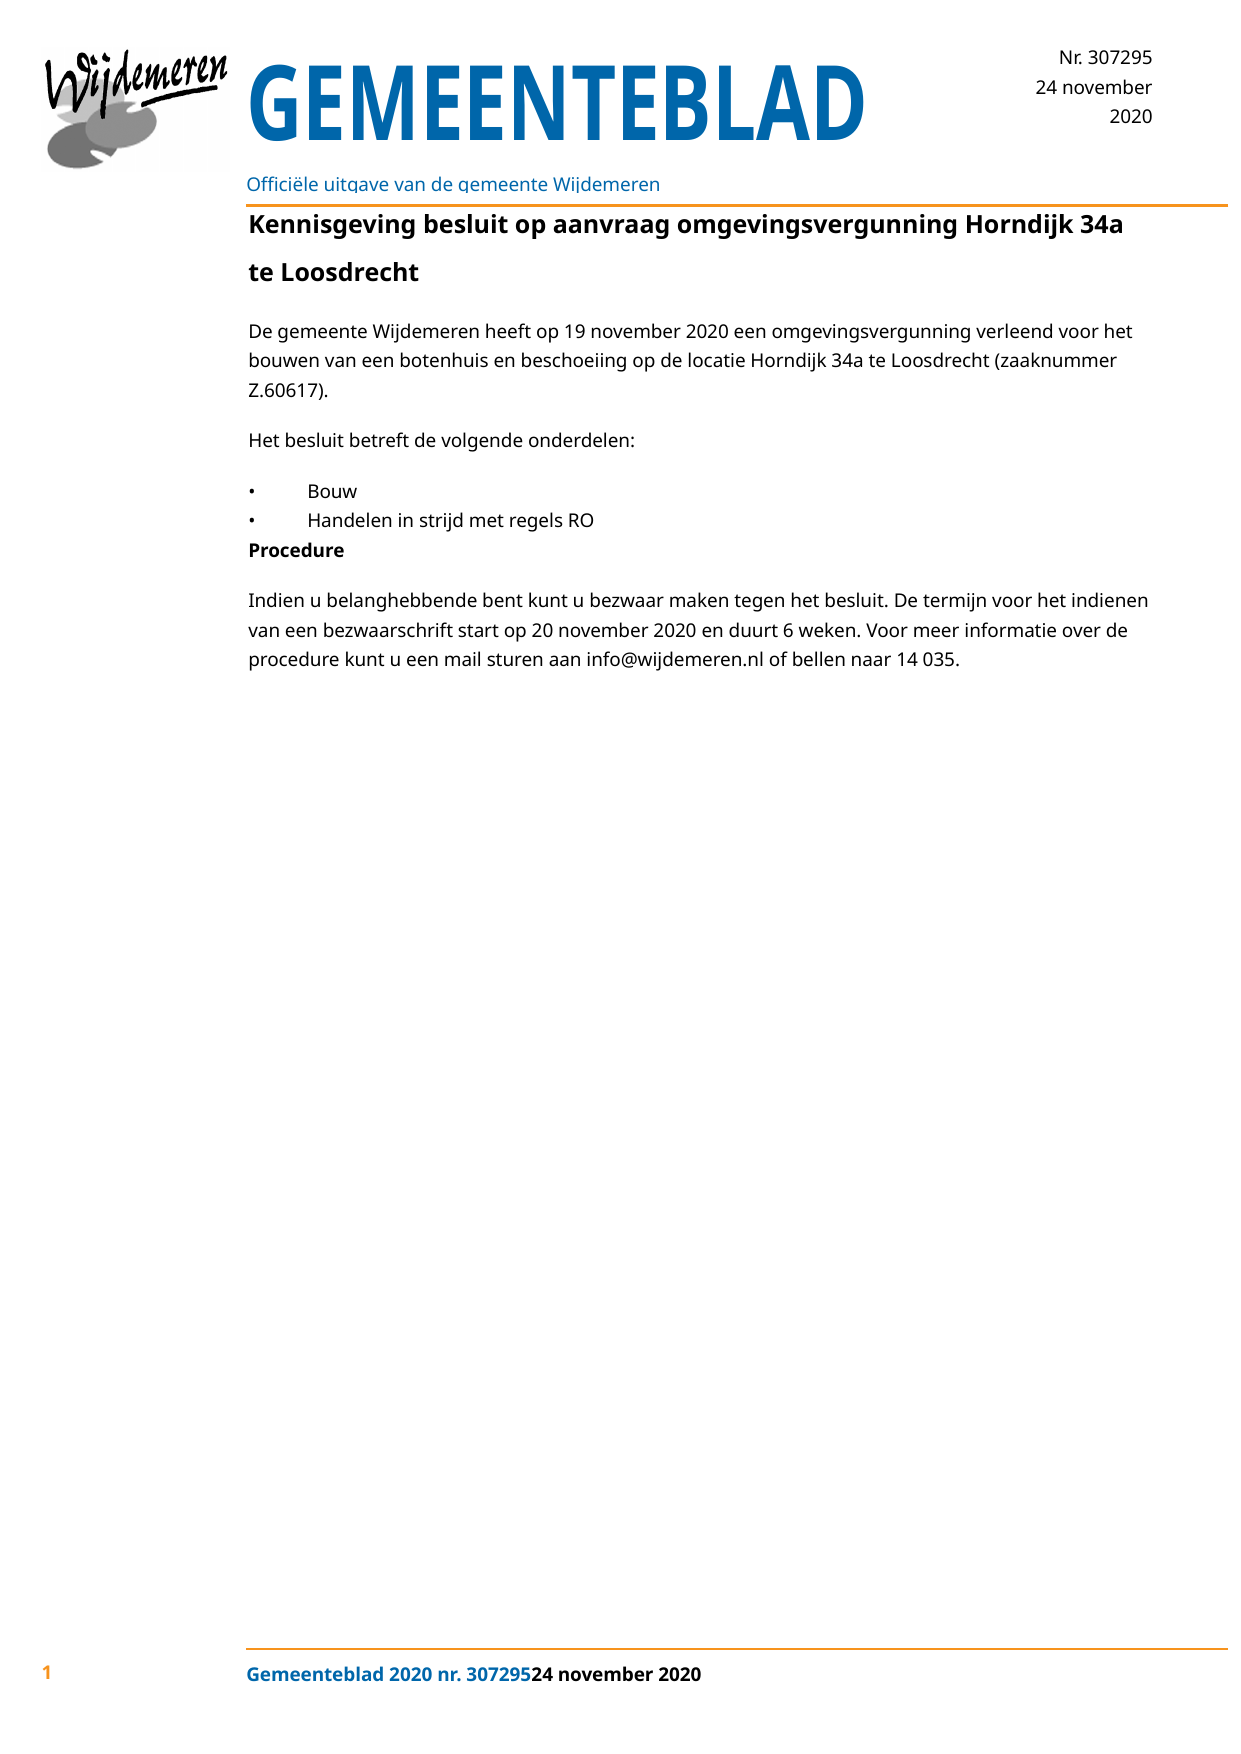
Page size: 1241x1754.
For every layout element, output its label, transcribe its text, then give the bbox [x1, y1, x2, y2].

picture [41, 47, 231, 172]
list Bouw [248, 478, 1152, 504]
text Het besluit betreft de volgende onderdelen: [248, 427, 1152, 453]
text De gemeente Wijdemeren heeft op 19 november 2020 een omgevingsvergunning verleend voor het bouwen van een botenhuis en beschoeiing op de locatie Horndijk 34a te Loosdrecht (zaaknummer Z.60617). [248, 318, 1152, 403]
text Indien u belanghebbende bent kunt u bezwaar maken tegen het besluit. De termijn voor het indienen van een bezwaarschrift start op 20 november 2020 en duurt 6 weken. Voor meer informatie over de procedure kunt u een mail sturen aan info@wijdemeren.nl of bellen naar 14 035. [248, 587, 1152, 672]
text Kennisgeving besluit op aanvraag omgevingsvergunning Horndijk 34a te Loosdrecht [248, 207, 1152, 288]
list Handelen in strijd met regels RO [248, 507, 1152, 533]
text Procedure [248, 537, 1152, 563]
